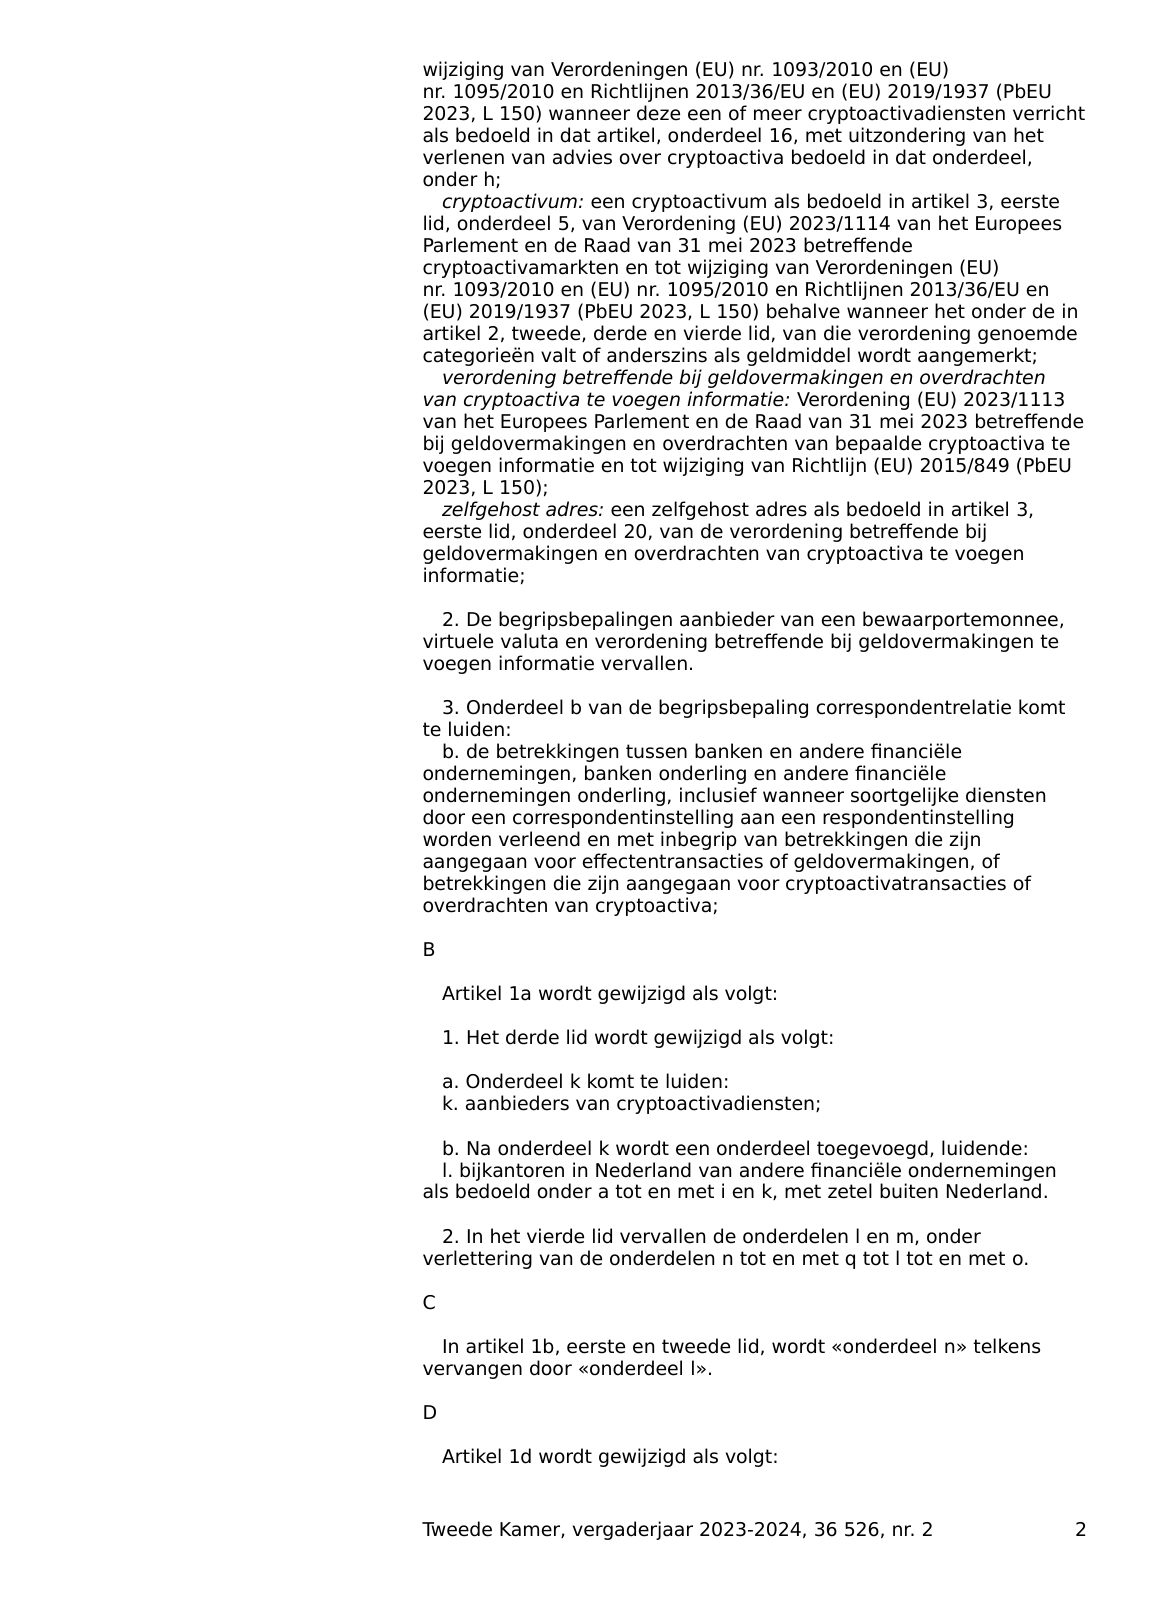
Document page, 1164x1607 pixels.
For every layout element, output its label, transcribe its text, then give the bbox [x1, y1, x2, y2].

text C [422, 1292, 1087, 1314]
text 3. Onderdeel b van de begripsbepaling correspondentrelatie komt te luiden: [422, 697, 1087, 741]
text verordening betreffende bij geldovermakingen en overdrachten van cryptoactiva te voegen informatie: Verordening (EU) 2023/1113 van het Europees Parlement en de Raad van 31 mei 2023 betreffende bij geldovermakingen en overdrachten van bepaalde cryptoactiva te voegen informatie en tot wijziging van Richtlijn (EU) 2015/849 (PbEU 2023, L 150); [422, 367, 1087, 499]
text D [422, 1402, 1087, 1424]
text B [422, 939, 1087, 961]
text zelfgehost adres: een zelfgehost adres als bedoeld in artikel 3, eerste lid, onderdeel 20, van de verordening betreffende bij geldovermakingen en overdrachten van cryptoactiva te voegen informatie; [422, 499, 1087, 587]
text wijziging van Verordeningen (EU) nr. 1093/2010 en (EU) nr. 1095/2010 en Richtlijnen 2013/36/EU en (EU) 2019/1937 (PbEU 2023, L 150) wanneer deze een of meer cryptoactivadiensten verricht als bedoeld in dat artikel, onderdeel 16, met uitzondering van het verlenen van advies over cryptoactiva bedoeld in dat onderdeel, onder h; [422, 59, 1087, 191]
text Artikel 1d wordt gewijzigd als volgt: [422, 1446, 1087, 1468]
text 2. De begripsbepalingen aanbieder van een bewaarportemonnee, virtuele valuta en verordening betreffende bij geldovermakingen te voegen informatie vervallen. [422, 609, 1087, 675]
text 1. Het derde lid wordt gewijzigd als volgt: [422, 1027, 1087, 1049]
text cryptoactivum: een cryptoactivum als bedoeld in artikel 3, eerste lid, onderdeel 5, van Verordening (EU) 2023/1114 van het Europees Parlement en de Raad van 31 mei 2023 betreffende cryptoactivamarkten en tot wijziging van Verordeningen (EU) nr. 1093/2010 en (EU) nr. 1095/2010 en Richtlijnen 2013/36/EU en (EU) 2019/1937 (PbEU 2023, L 150) behalve wanneer het onder de in artikel 2, tweede, derde en vierde lid, van die verordening genoemde categorieën valt of anderszins als geldmiddel wordt aangemerkt; [422, 191, 1087, 367]
text In artikel 1b, eerste en tweede lid, wordt «onderdeel n» telkens vervangen door «onderdeel l». [422, 1336, 1087, 1380]
text k. aanbieders van cryptoactivadiensten; [422, 1093, 1087, 1115]
text 2. In het vierde lid vervallen de onderdelen l en m, onder verlettering van de onderdelen n tot en met q tot l tot en met o. [422, 1226, 1087, 1269]
text b. Na onderdeel k wordt een onderdeel toegevoegd, luidende: [422, 1137, 1087, 1159]
text l. bijkantoren in Nederland van andere financiële ondernemingen als bedoeld onder a tot en met i en k, met zetel buiten Nederland. [422, 1159, 1087, 1203]
text b. de betrekkingen tussen banken en andere financiële ondernemingen, banken onderling en andere financiële ondernemingen onderling, inclusief wanneer soortgelijke diensten door een correspondentinstelling aan een respondentinstelling worden verleend en met inbegrip van betrekkingen die zijn aangegaan voor effectentransacties of geldovermakingen, of betrekkingen die zijn aangegaan voor cryptoactivatransacties of overdrachten van cryptoactiva; [422, 741, 1087, 917]
text a. Onderdeel k komt te luiden: [422, 1071, 1087, 1093]
text Artikel 1a wordt gewijzigd als volgt: [422, 983, 1087, 1005]
